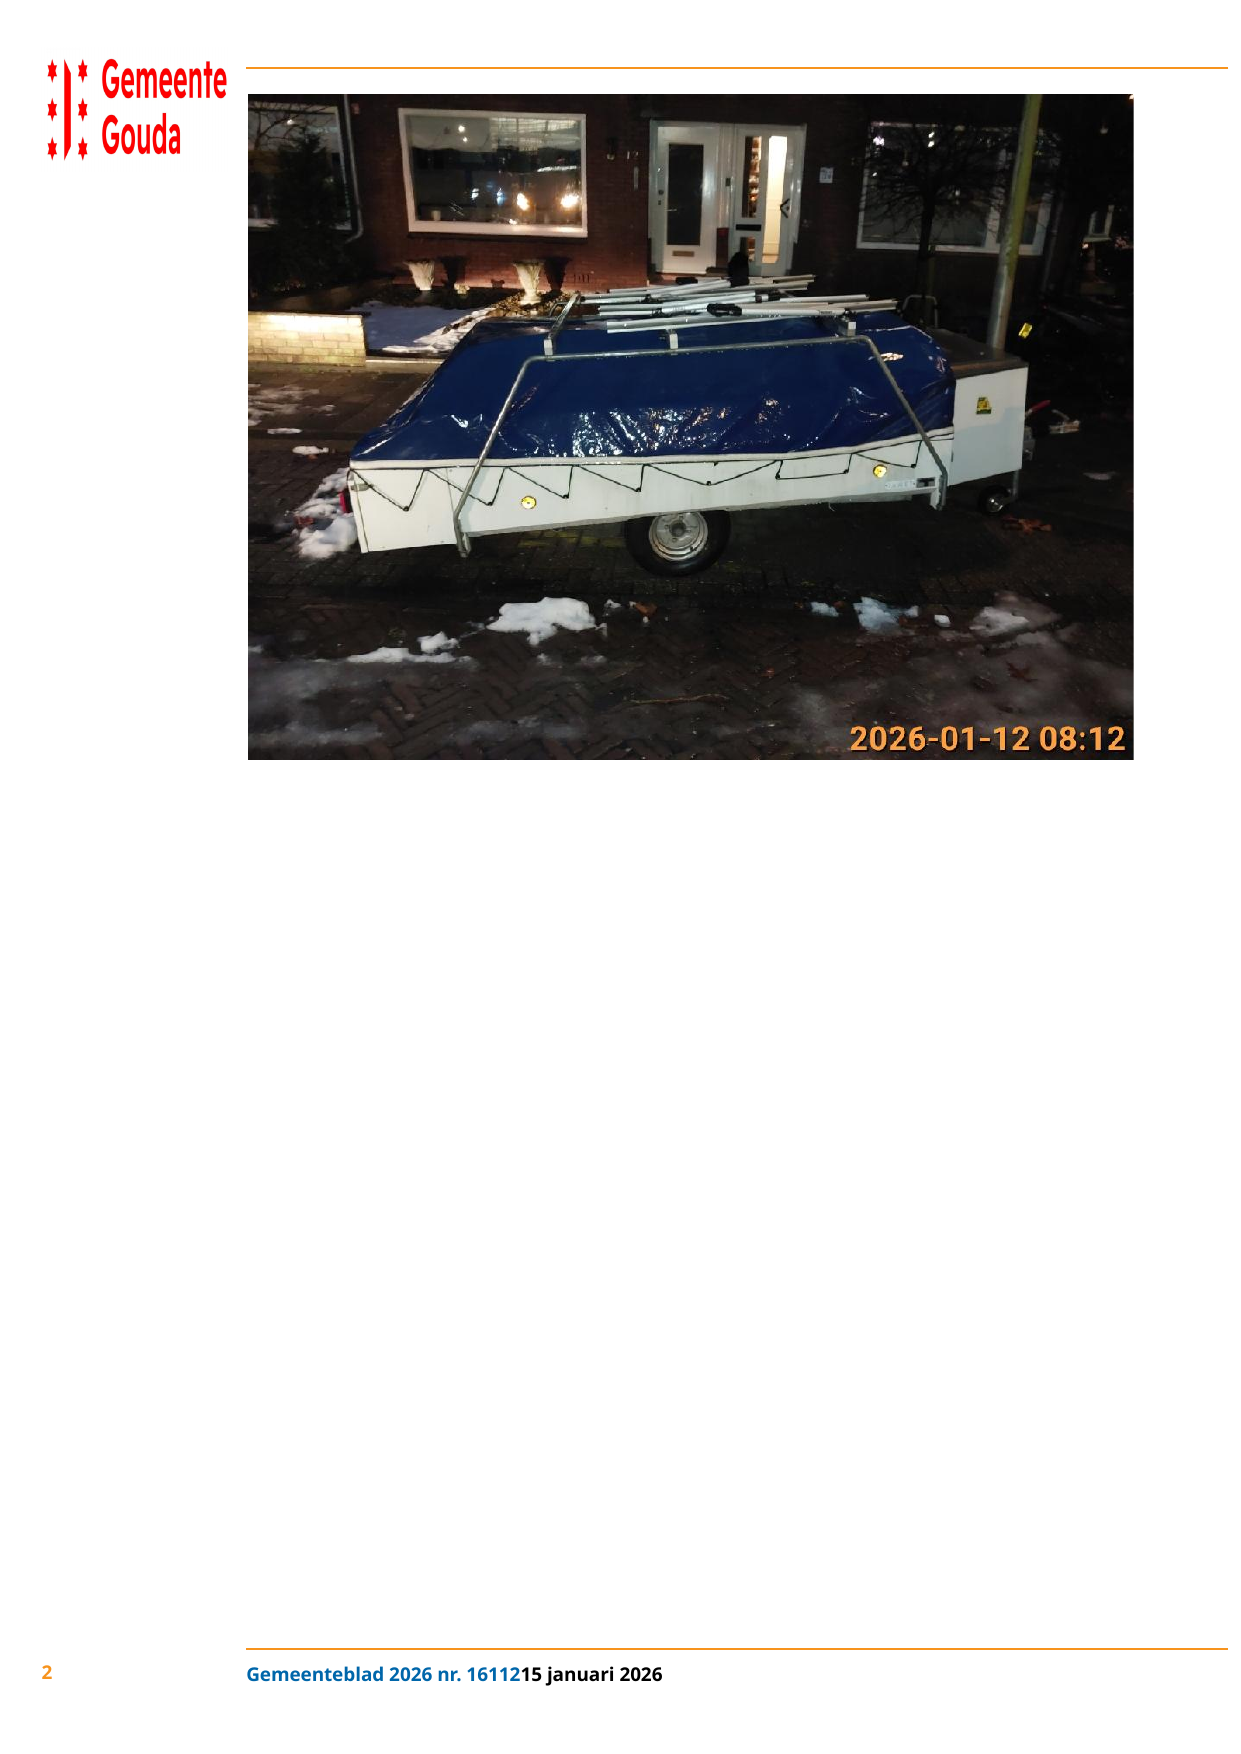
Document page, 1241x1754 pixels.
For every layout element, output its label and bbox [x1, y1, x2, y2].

picture [41, 47, 231, 172]
picture [248, 94, 1134, 760]
